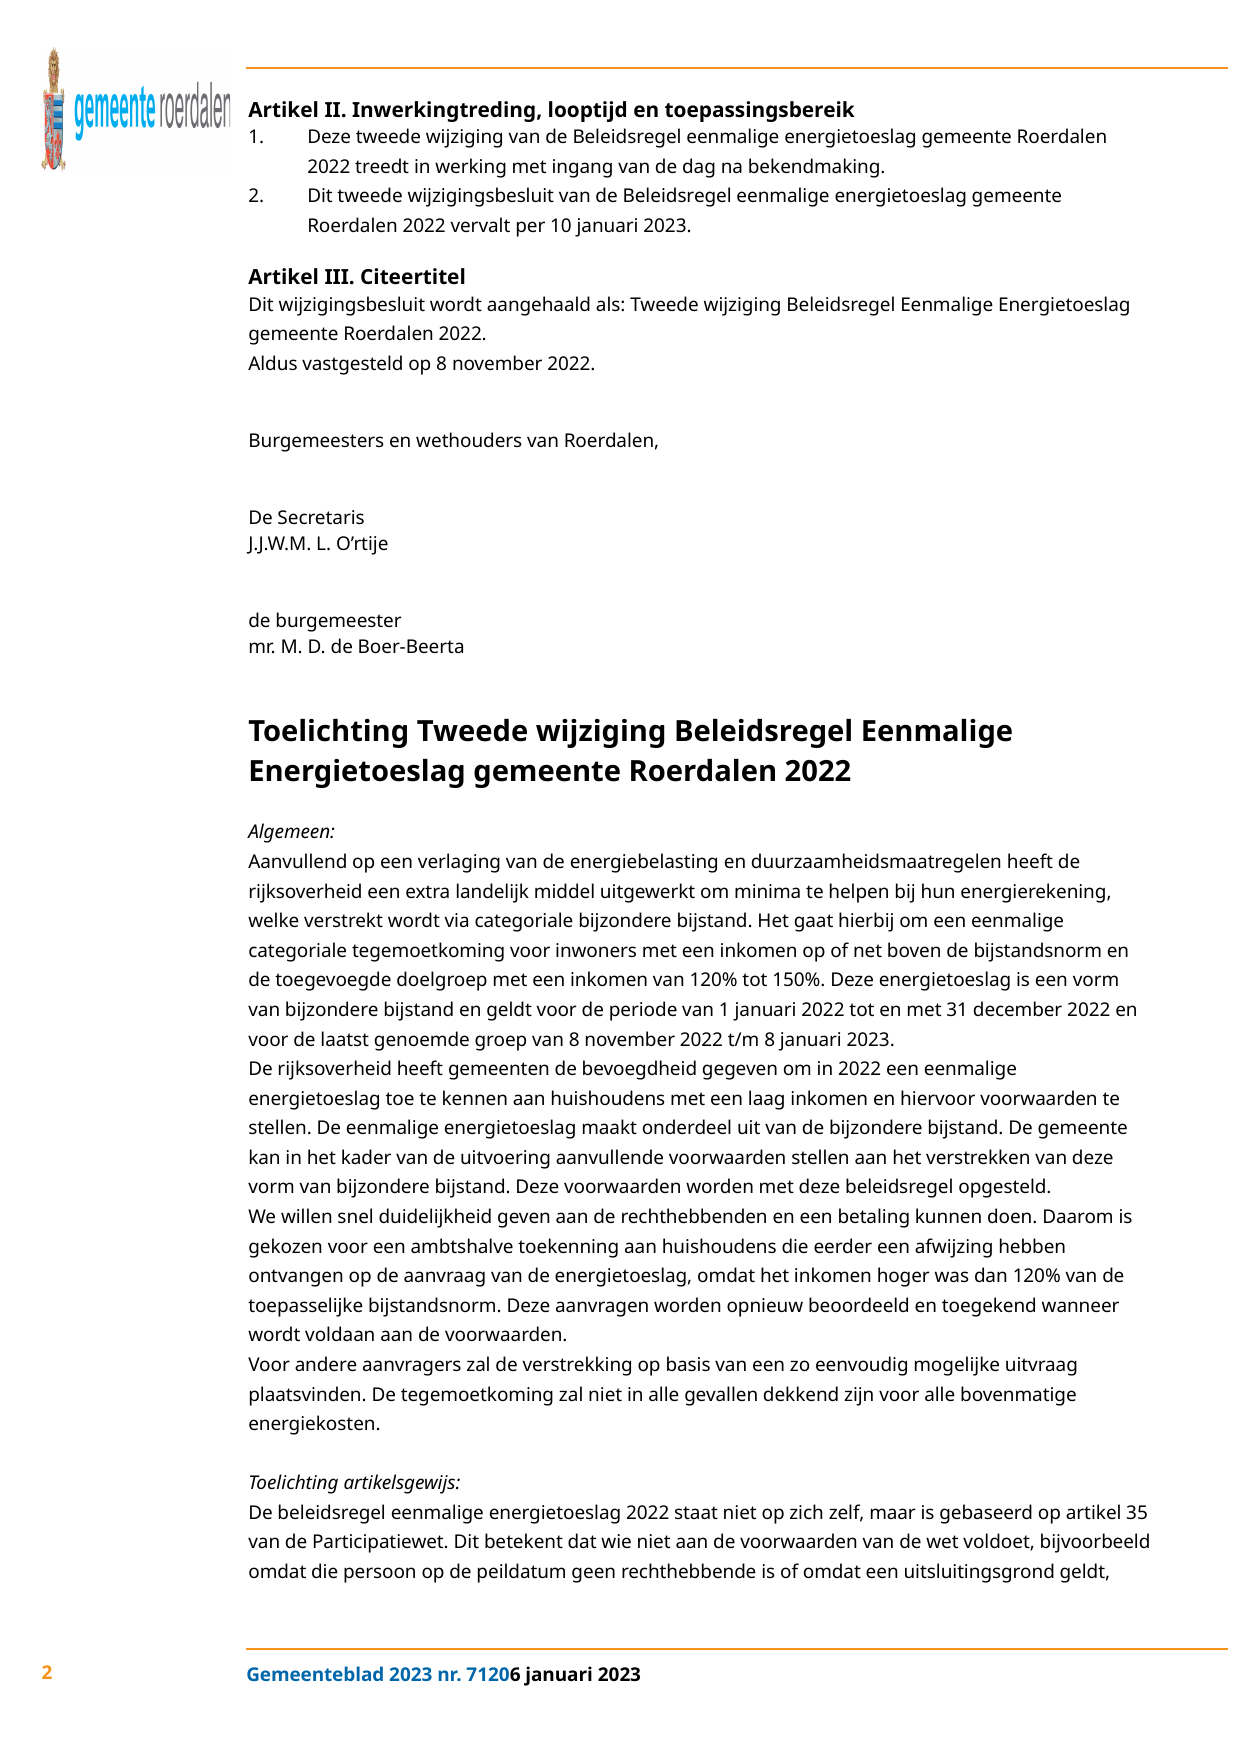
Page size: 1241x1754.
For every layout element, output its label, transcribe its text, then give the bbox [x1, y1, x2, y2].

picture [41, 47, 231, 172]
text De Secretaris [248, 504, 1152, 530]
text Toelichting artikelsgewijs: [248, 1469, 1152, 1495]
text Aanvullend op een verlaging van de energiebelasting en duurzaamheidsmaatregelen heeft de rijksoverheid een extra landelijk middel uitgewerkt om minima te helpen bij hun energierekening, welke verstrekt wordt via categoriale bijzondere bijstand. Het gaat hierbij om een eenmalige categoriale tegemoetkoming voor inwoners met een inkomen op of net boven de bijstandsnorm en de toegevoegde doelgroep met een inkomen van 120% tot 150%. Deze energietoeslag is een vorm van bijzondere bijstand en geldt voor de periode van 1 januari 2022 tot en met 31 december 2022 en voor de laatst genoemde groep van 8 november 2022 t/m 8 januari 2023. [248, 848, 1152, 1052]
text De beleidsregel eenmalige energietoeslag 2022 staat niet op zich zelf, maar is gebaseerd op artikel 35 van de Participatiewet. Dit betekent dat wie niet aan de voorwaarden van de wet voldoet, bijvoorbeeld omdat die persoon op de peildatum geen rechthebbende is of omdat een uitsluitingsgrond geldt, [248, 1499, 1152, 1584]
text J.J.W.M. L. O’rtije [248, 530, 1152, 556]
text Artikel II. Inwerkingtreding, looptijd en toepassingsbereik [248, 95, 1152, 123]
text Dit wijzigingsbesluit wordt aangehaald als: Tweede wijziging Beleidsregel Eenmalige Energietoeslag gemeente Roerdalen 2022. [248, 291, 1152, 346]
text Voor andere aanvragers zal de verstrekking op basis van een zo eenvoudig mogelijke uitvraag plaatsvinden. De tegemoetkoming zal niet in alle gevallen dekkend zijn voor alle bovenmatige energiekosten. [248, 1351, 1152, 1436]
text Algemeen: [248, 819, 1152, 844]
text de burgemeester [248, 607, 1152, 633]
text mr. M. D. de Boer-Beerta [248, 633, 1152, 659]
text De rijksoverheid heeft gemeenten de bevoegdheid gegeven om in 2022 een eenmalige energietoeslag toe te kennen aan huishoudens met een laag inkomen en hiervoor voorwaarden te stellen. De eenmalige energietoeslag maakt onderdeel uit van de bijzondere bijstand. De gemeente kan in het kader van de uitvoering aanvullende voorwaarden stellen aan het verstrekken van deze vorm van bijzondere bijstand. Deze voorwaarden worden met deze beleidsregel opgesteld. [248, 1055, 1152, 1199]
list Dit tweede wijzigingsbesluit van de Beleidsregel eenmalige energietoeslag gemeente Roerdalen 2022 vervalt per 10 januari 2023. [248, 182, 1152, 238]
text Burgemeesters en wethouders van Roerdalen, [248, 427, 1152, 453]
text We willen snel duidelijkheid geven aan de rechthebbenden en een betaling kunnen doen. Daarom is [248, 1203, 1152, 1229]
text gekozen voor een ambtshalve toekenning aan huishoudens die eerder een afwijzing hebben ontvangen op de aanvraag van de energietoeslag, omdat het inkomen hoger was dan 120% van de toepasselijke bijstandsnorm. Deze aanvragen worden opnieuw beoordeeld en toegekend wanneer wordt voldaan aan de voorwaarden. [248, 1233, 1152, 1347]
text Aldus vastgesteld op 8 november 2022. [248, 350, 1152, 376]
text Artikel III. Citeertitel [248, 262, 1152, 291]
text Toelichting Tweede wijziging Beleidsregel Eenmalige Energietoeslag gemeente Roerdalen 2022 [248, 710, 1152, 789]
list Deze tweede wijziging van de Beleidsregel eenmalige energietoeslag gemeente Roerdalen 2022 treedt in werking met ingang van de dag na bekendmaking. [248, 123, 1152, 178]
